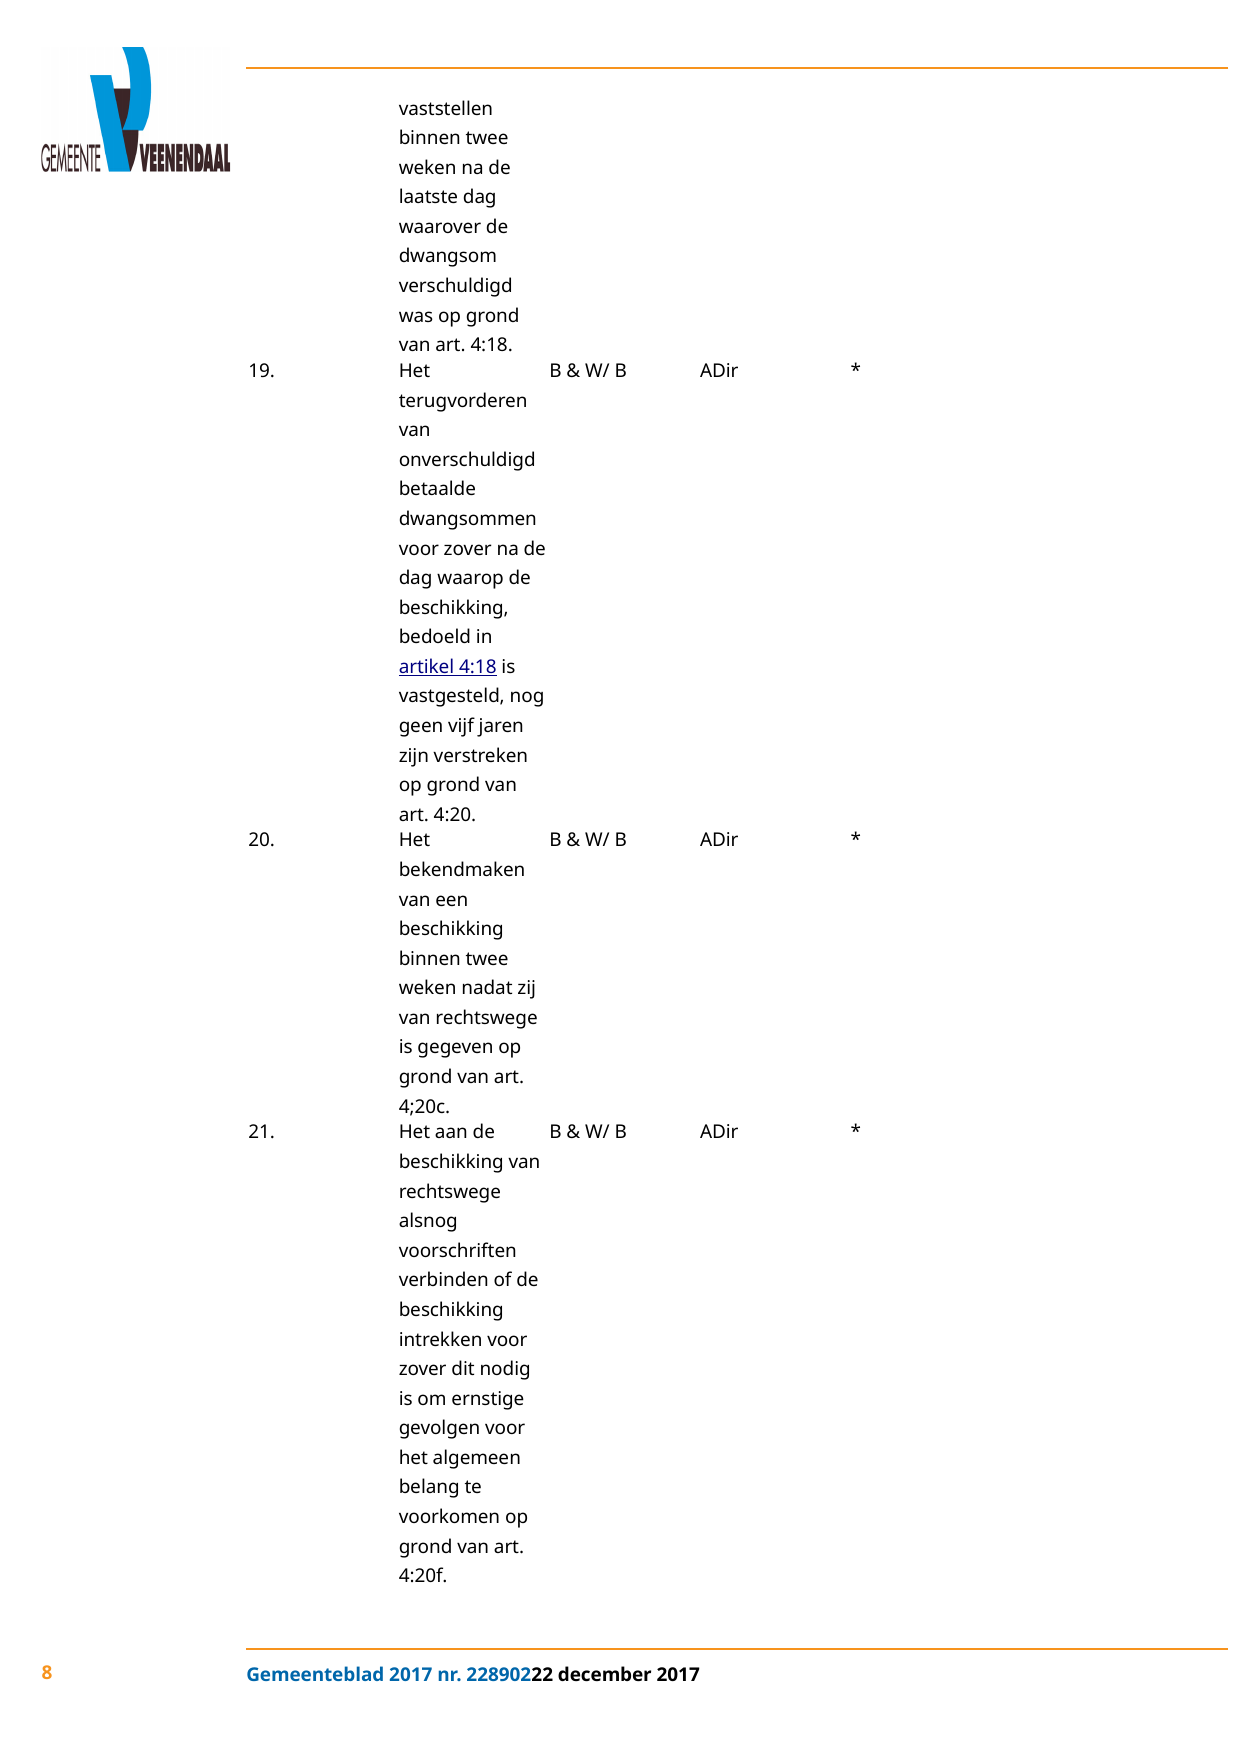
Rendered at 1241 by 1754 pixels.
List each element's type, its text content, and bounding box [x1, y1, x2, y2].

table_cell [248, 827, 398, 1119]
table_header [850, 95, 1001, 357]
table_cell B & W/ B [549, 827, 700, 1119]
table_cell Het bekendmaken van een beschikking binnen twee weken nadat zij van rechtswege is gegeven op grond van art. 4;20c. [399, 827, 549, 1119]
table_header [549, 95, 700, 357]
table_cell ADir [700, 1119, 850, 1588]
table_header [700, 95, 850, 357]
table_cell [1001, 1119, 1152, 1588]
table_cell [248, 1119, 398, 1588]
table_cell ADir [700, 827, 850, 1119]
table_cell B & W/ B [549, 357, 700, 827]
table_cell Het aan de beschikking van rechtswege alsnog voorschriften verbinden of de beschikking intrekken voor zover dit nodig is om ernstige gevolgen voor het algemeen belang te voorkomen op grond van art. 4:20f. [399, 1119, 549, 1588]
table_cell * [850, 357, 1001, 827]
table_cell ADir [700, 357, 850, 827]
picture [123, 47, 231, 172]
table_cell [248, 357, 398, 827]
table_cell * [850, 1119, 1001, 1588]
table_header vaststellen binnen twee weken na de laatste dag waarover de dwangsom verschuldigd was op grond van art. 4:18. [399, 95, 549, 357]
table_cell B & W/ B [549, 1119, 700, 1588]
picture [41, 47, 130, 172]
table_header [1001, 95, 1152, 357]
table_cell * [850, 827, 1001, 1119]
table_cell [1001, 827, 1152, 1119]
table_cell [1001, 357, 1152, 827]
table_header [248, 95, 398, 357]
table_cell Het terugvorderen van onverschuldigd betaalde dwangsommen voor zover na de dag waarop de beschikking, bedoeld in artikel 4:18 is vastgesteld, nog geen vijf jaren zijn verstreken op grond van art. 4:20. [399, 357, 549, 827]
